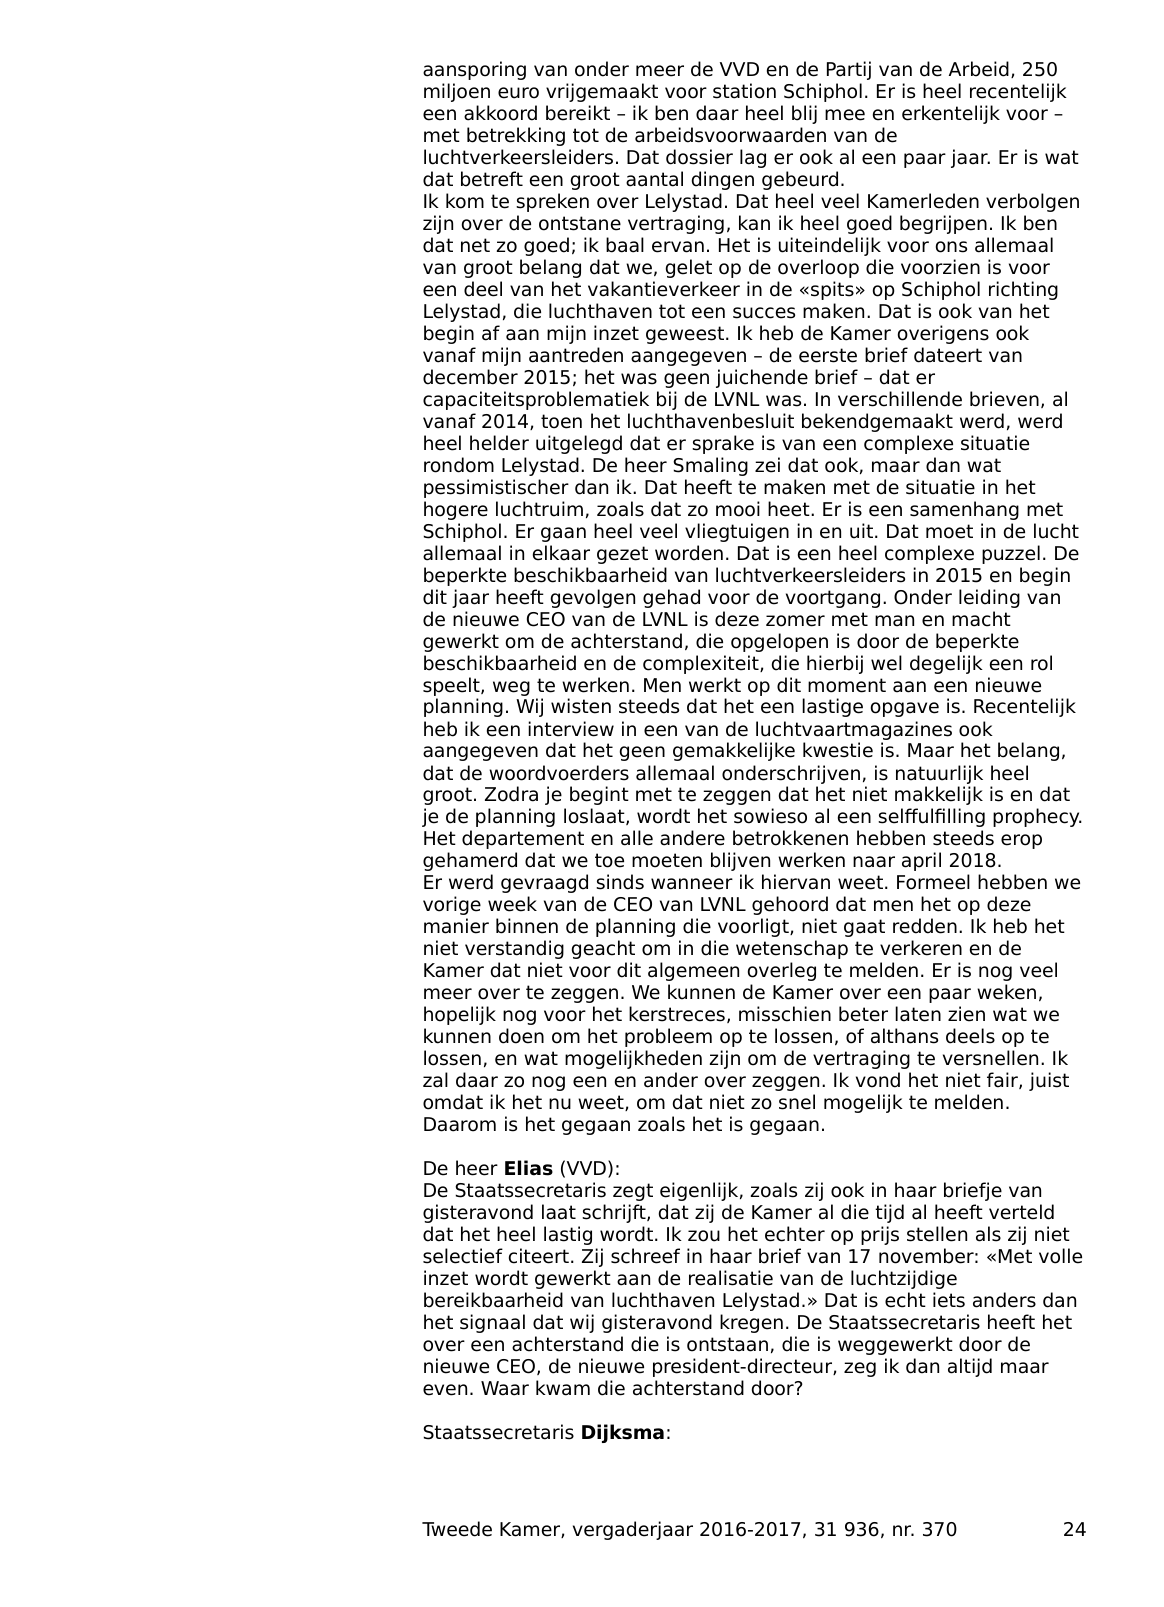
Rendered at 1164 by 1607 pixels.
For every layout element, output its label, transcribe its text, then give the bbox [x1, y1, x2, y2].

text Staatssecretaris Dijksma: [422, 1422, 1087, 1444]
text De Staatssecretaris zegt eigenlijk, zoals zij ook in haar briefje van gisteravond laat schrijft, dat zij de Kamer al die tijd al heeft verteld dat het heel lastig wordt. Ik zou het echter op prijs stellen als zij niet selectief citeert. Zij schreef in haar brief van 17 november: «Met volle inzet wordt gewerkt aan de realisatie van de luchtzijdige bereikbaarheid van luchthaven Lelystad.» Dat is echt iets anders dan het signaal dat wij gisteravond kregen. De Staatssecretaris heeft het over een achterstand die is ontstaan, die is weggewerkt door de nieuwe CEO, de nieuwe president-directeur, zeg ik dan altijd maar even. Waar kwam die achterstand door? [422, 1180, 1087, 1400]
text Ik kom te spreken over Lelystad. Dat heel veel Kamerleden verbolgen zijn over de ontstane vertraging, kan ik heel goed begrijpen. Ik ben dat net zo goed; ik baal ervan. Het is uiteindelijk voor ons allemaal van groot belang dat we, gelet op de overloop die voorzien is voor een deel van het vakantieverkeer in de «spits» op Schiphol richting Lelystad, die luchthaven tot een succes maken. Dat is ook van het begin af aan mijn inzet geweest. Ik heb de Kamer overigens ook vanaf mijn aantreden aangegeven – de eerste brief dateert van december 2015; het was geen juichende brief – dat er capaciteitsproblematiek bij de LVNL was. In verschillende brieven, al vanaf 2014, toen het luchthavenbesluit bekendgemaakt werd, werd heel helder uitgelegd dat er sprake is van een complexe situatie rondom Lelystad. De heer Smaling zei dat ook, maar dan wat pessimistischer dan ik. Dat heeft te maken met de situatie in het hogere luchtruim, zoals dat zo mooi heet. Er is een samenhang met Schiphol. Er gaan heel veel vliegtuigen in en uit. Dat moet in de lucht allemaal in elkaar gezet worden. Dat is een heel complexe puzzel. De beperkte beschikbaarheid van luchtverkeersleiders in 2015 en begin dit jaar heeft gevolgen gehad voor de voortgang. Onder leiding van de nieuwe CEO van de LVNL is deze zomer met man en macht gewerkt om de achterstand, die opgelopen is door de beperkte beschikbaarheid en de complexiteit, die hierbij wel degelijk een rol speelt, weg te werken. Men werkt op dit moment aan een nieuwe planning. Wij wisten steeds dat het een lastige opgave is. Recentelijk heb ik een interview in een van de luchtvaartmagazines ook aangegeven dat het geen gemakkelijke kwestie is. Maar het belang, dat de woordvoerders allemaal onderschrijven, is natuurlijk heel groot. Zodra je begint met te zeggen dat het niet makkelijk is en dat je de planning loslaat, wordt het sowieso al een selffulfilling prophecy. Het departement en alle andere betrokkenen hebben steeds erop gehamerd dat we toe moeten blijven werken naar april 2018. [422, 191, 1087, 872]
text aansporing van onder meer de VVD en de Partij van de Arbeid, 250 miljoen euro vrijgemaakt voor station Schiphol. Er is heel recentelijk een akkoord bereikt – ik ben daar heel blij mee en erkentelijk voor – met betrekking tot de arbeidsvoorwaarden van de luchtverkeersleiders. Dat dossier lag er ook al een paar jaar. Er is wat dat betreft een groot aantal dingen gebeurd. [422, 59, 1087, 191]
text Er werd gevraagd sinds wanneer ik hiervan weet. Formeel hebben we vorige week van de CEO van LVNL gehoord dat men het op deze manier binnen de planning die voorligt, niet gaat redden. Ik heb het niet verstandig geacht om in die wetenschap te verkeren en de Kamer dat niet voor dit algemeen overleg te melden. Er is nog veel meer over te zeggen. We kunnen de Kamer over een paar weken, hopelijk nog voor het kerstreces, misschien beter laten zien wat we kunnen doen om het probleem op te lossen, of althans deels op te lossen, en wat mogelijkheden zijn om de vertraging te versnellen. Ik zal daar zo nog een en ander over zeggen. Ik vond het niet fair, juist omdat ik het nu weet, om dat niet zo snel mogelijk te melden. Daarom is het gegaan zoals het is gegaan. [422, 872, 1087, 1136]
text De heer Elias (VVD): [422, 1158, 1087, 1180]
